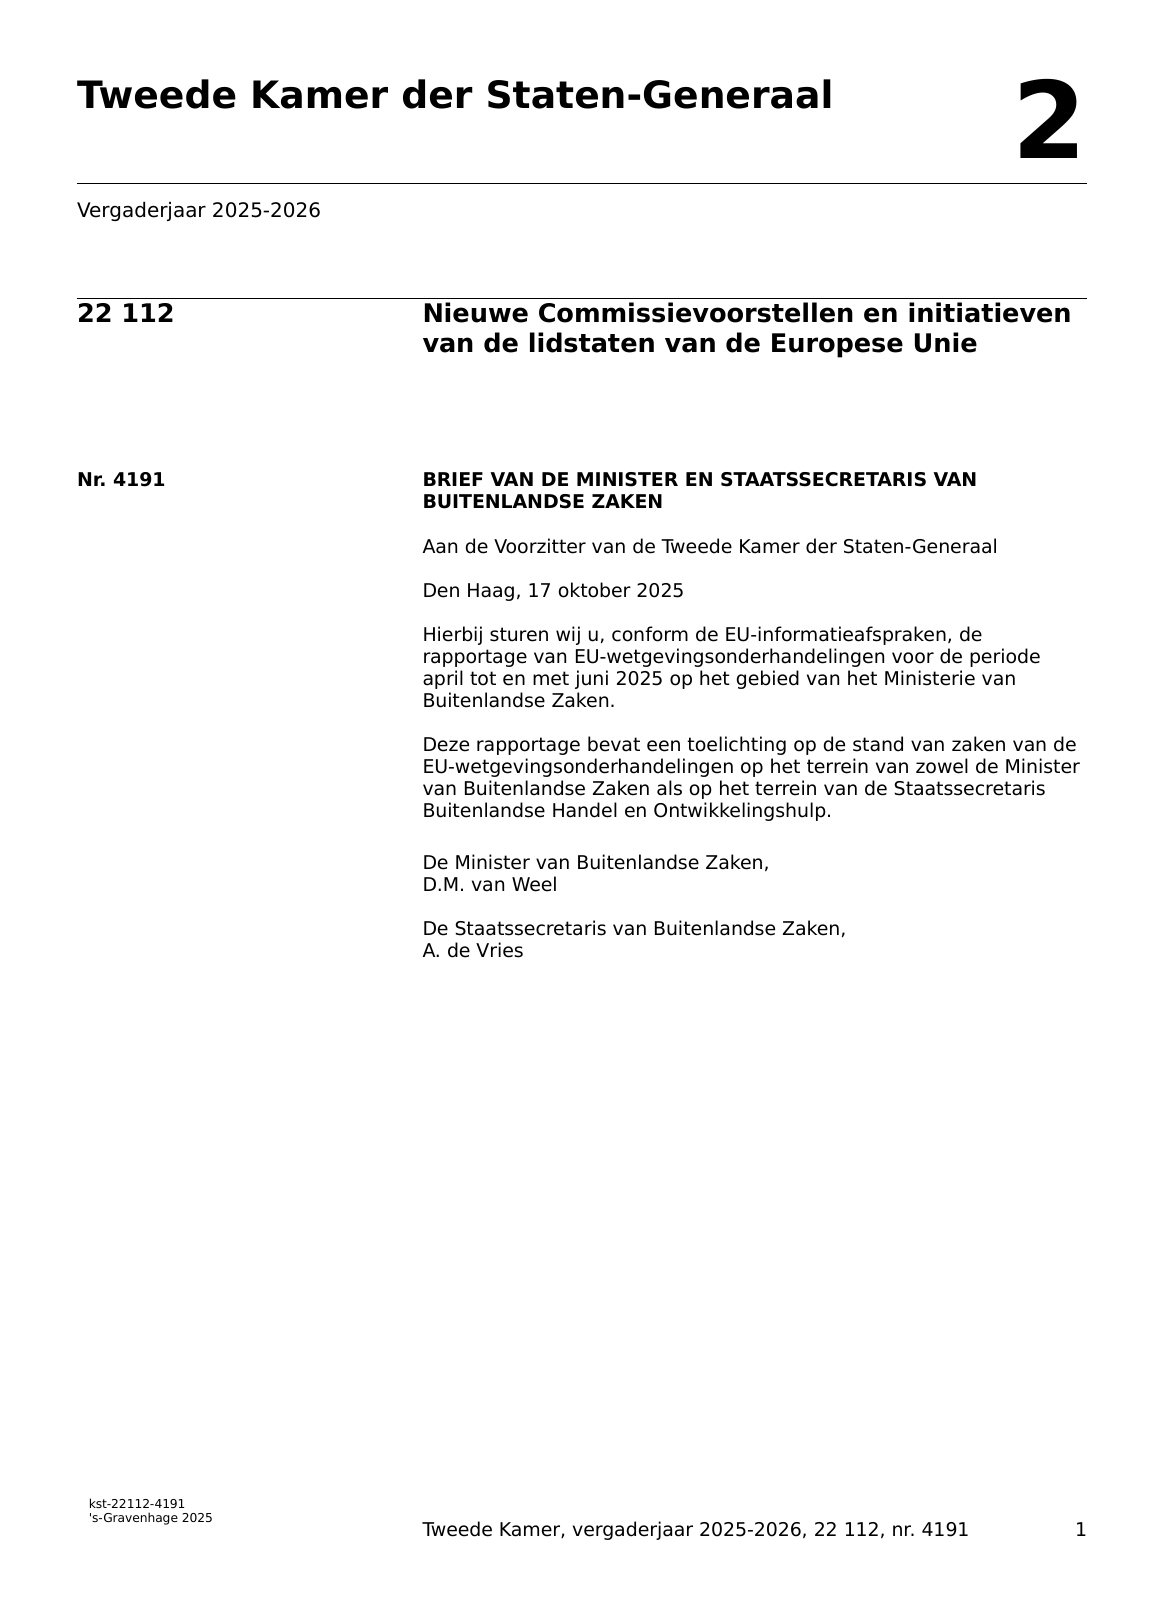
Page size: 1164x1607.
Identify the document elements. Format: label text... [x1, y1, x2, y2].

text De Staatssecretaris van Buitenlandse Zaken, A. de Vries [422, 918, 1087, 962]
text Hierbij sturen wij u, conform de EU-informatieafspraken, de rapportage van EU-wetgevingsonderhandelingen voor de periode april tot en met juni 2025 op het gebied van het Ministerie van Buitenlandse Zaken. [422, 624, 1087, 712]
subtitle 22 112 Nieuwe Commissievoorstellen en initiatieven van de lidstaten van de Europese Unie [77, 299, 1087, 358]
table_header Tweede Kamer der Staten-Generaal [77, 59, 886, 183]
text Den Haag, 17 oktober 2025 [422, 580, 1087, 602]
text Aan de Voorzitter van de Tweede Kamer der Staten-Generaal [422, 536, 1087, 557]
table_cell Vergaderjaar 2025-2026 [77, 184, 1087, 298]
text Deze rapportage bevat een toelichting op de stand van zaken van de EU-wetgevingsonderhandelingen op het terrein van zowel de Minister van Buitenlandse Zaken als op het terrein van de Staatssecretaris Buitenlandse Handel en Ontwikkelingshulp. [422, 734, 1087, 822]
text kst-22112-4191 [88, 1497, 323, 1511]
text 's-Gravenhage 2025 [88, 1511, 323, 1525]
table_header 2 [886, 59, 1087, 183]
subtitle Nr. 4191 BRIEF VAN DE MINISTER EN STAATSSECRETARIS VAN BUITENLANDSE ZAKEN [77, 469, 1087, 513]
text De Minister van Buitenlandse Zaken, D.M. van Weel [422, 852, 1087, 896]
